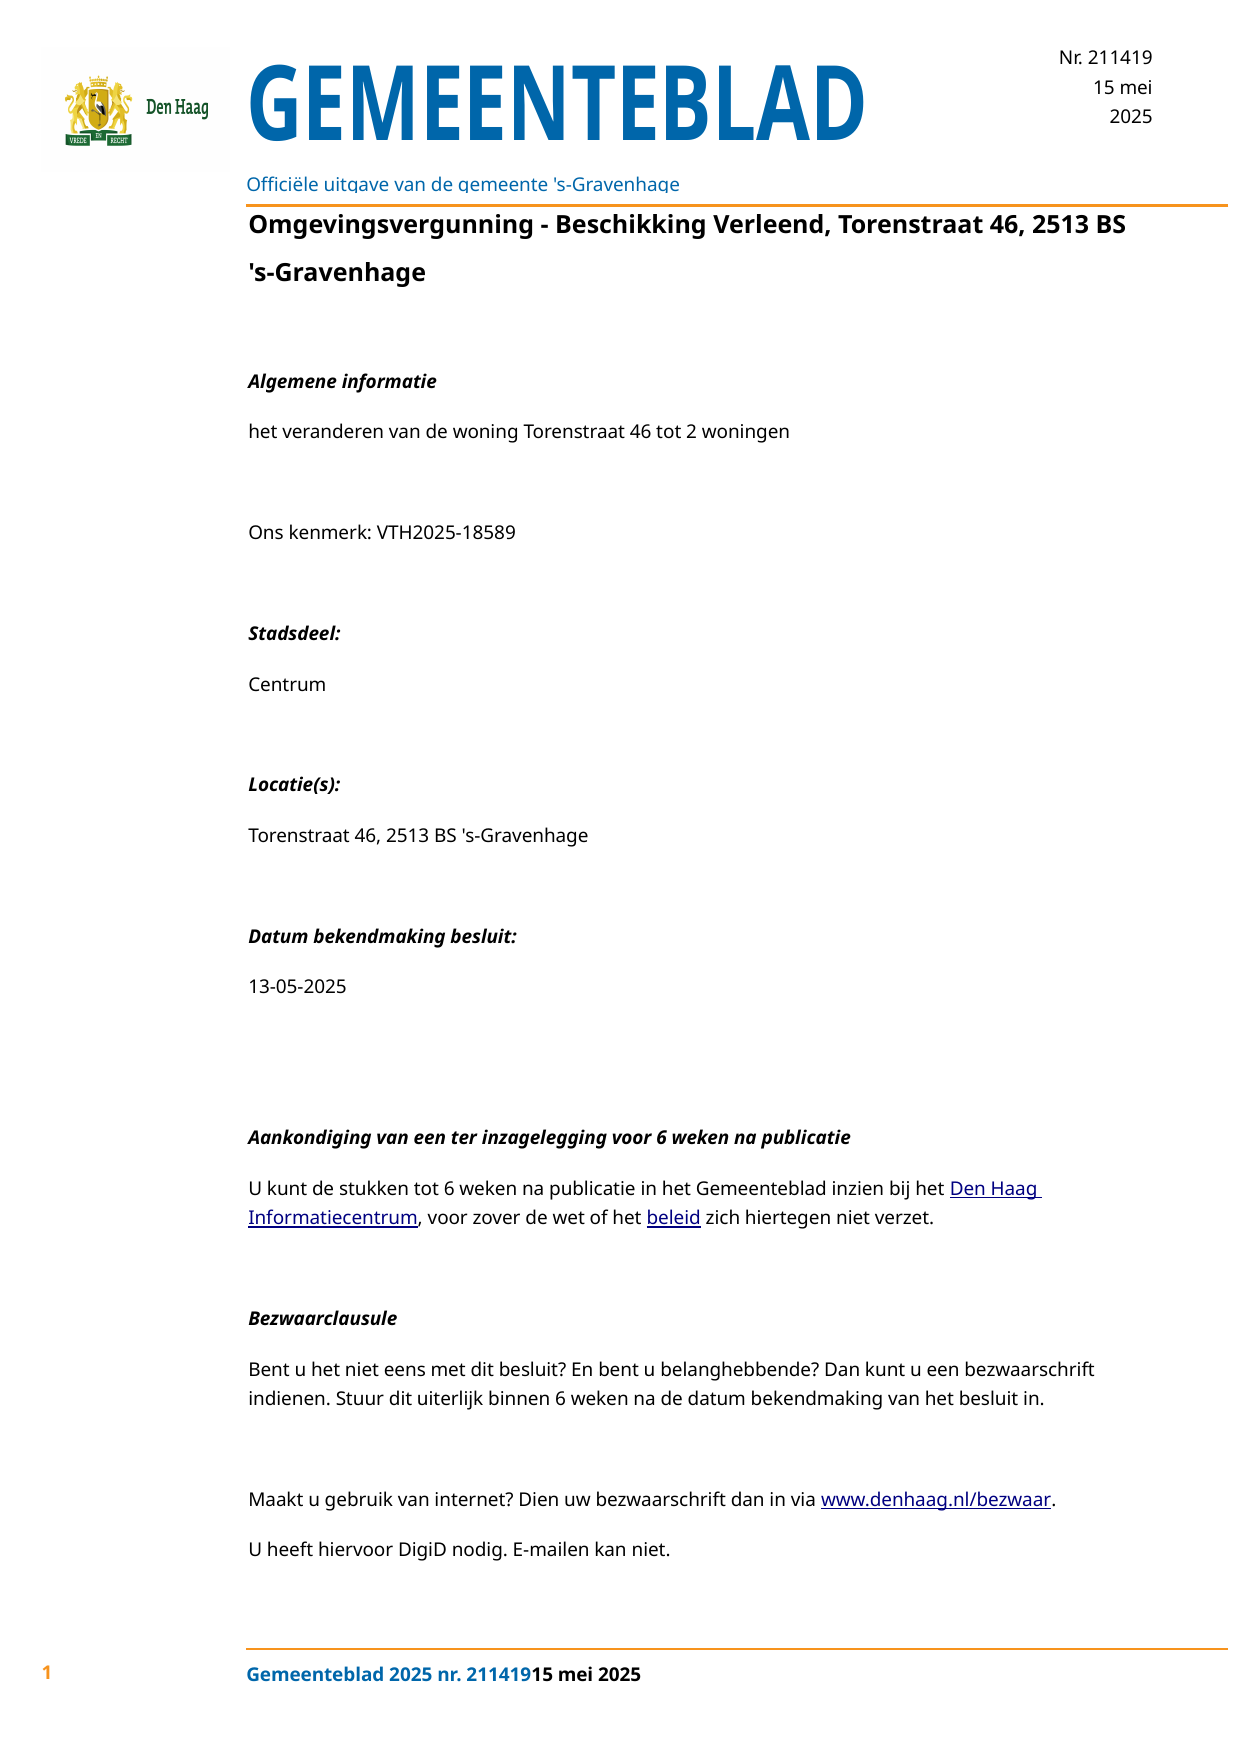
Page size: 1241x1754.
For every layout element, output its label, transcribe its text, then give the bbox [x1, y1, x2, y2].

text Aankondiging van een ter inzagelegging voor 6 weken na publicatie [248, 1124, 1152, 1150]
text Ons kenmerk: VTH2025-18589 [248, 519, 1152, 545]
text U heeft hiervoor DigiD nodig. E-mailen kan niet. [248, 1537, 1152, 1562]
picture [41, 47, 231, 172]
text Bezwaarclausule [248, 1305, 1152, 1331]
text Datum bekendmaking besluit: [248, 923, 1152, 949]
text U kunt de stukken tot 6 weken na publicatie in het Gemeenteblad inzien bij het Den Haag Informatiecentrum, voor zover de wet of het beleid zich hiertegen niet verzet. [248, 1175, 1152, 1230]
text Centrum [248, 671, 1152, 697]
text Locatie(s): [248, 772, 1152, 797]
text Maakt u gebruik van internet? Dien uw bezwaarschrift dan in via www.denhaag.nl/bezwaar. [248, 1486, 1152, 1512]
text Omgevingsvergunning - Beschikking Verleend, Torenstraat 46, 2513 BS 's-Gravenhage [248, 207, 1152, 288]
text Stadsdeel: [248, 620, 1152, 646]
text Torenstraat 46, 2513 BS 's-Gravenhage [248, 822, 1152, 848]
text het veranderen van de woning Torenstraat 46 tot 2 woningen [248, 419, 1152, 444]
text 13-05-2025 [248, 973, 1152, 999]
text Algemene informatie [248, 368, 1152, 394]
text Bent u het niet eens met dit besluit? En bent u belanghebbende? Dan kunt u een bezwaarschrift indienen. Stuur dit uiterlijk binnen 6 weken na de datum bekendmaking van het besluit in. [248, 1356, 1152, 1411]
